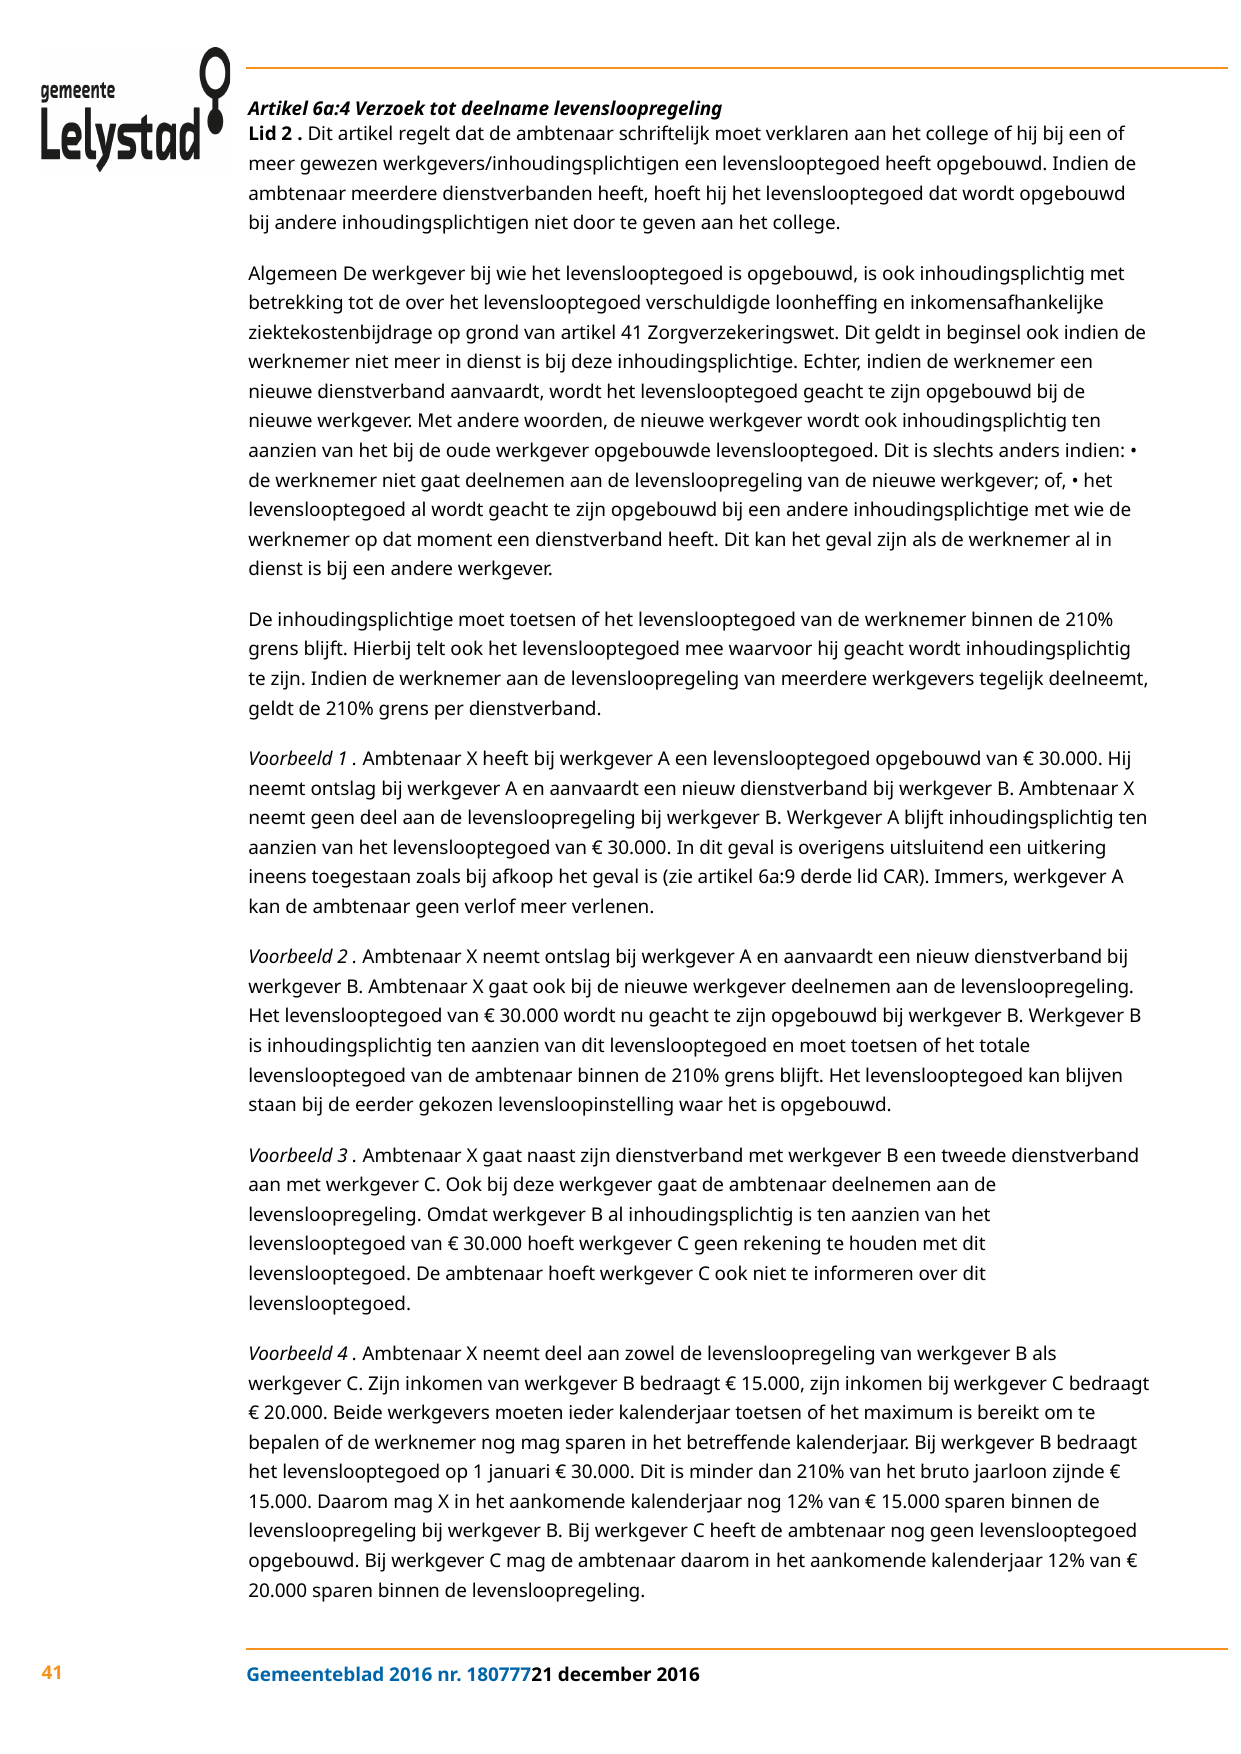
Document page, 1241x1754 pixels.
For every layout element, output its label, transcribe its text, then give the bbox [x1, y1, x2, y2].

text De inhoudingsplichtige moet toetsen of het levenslooptegoed van de werknemer binnen de 210% grens blijft. Hierbij telt ook het levenslooptegoed mee waarvoor hij geacht wordt inhoudingsplichtig te zijn. Indien de werknemer aan de levensloopregeling van meerdere werkgevers tegelijk deelneemt, geldt de 210% grens per dienstverband. [248, 606, 1152, 720]
text Voorbeeld 2 . Ambtenaar X neemt ontslag bij werkgever A en aanvaardt een nieuw dienstverband bij werkgever B. Ambtenaar X gaat ook bij de nieuwe werkgever deelnemen aan de levensloopregeling. Het levenslooptegoed van € 30.000 wordt nu geacht te zijn opgebouwd bij werkgever B. Werkgever B is inhoudingsplichtig ten aanzien van dit levenslooptegoed en moet toetsen of het totale levenslooptegoed van de ambtenaar binnen de 210% grens blijft. Het levenslooptegoed kan blijven staan bij de eerder gekozen levensloopinstelling waar het is opgebouwd. [248, 943, 1152, 1117]
text Lid 2 . Dit artikel regelt dat de ambtenaar schriftelijk moet verklaren aan het college of hij bij een of meer gewezen werkgevers/inhoudingsplichtigen een levenslooptegoed heeft opgebouwd. Indien de ambtenaar meerdere dienstverbanden heeft, hoeft hij het levenslooptegoed dat wordt opgebouwd bij andere inhoudingsplichtigen niet door te geven aan het college. [248, 121, 1152, 235]
text Voorbeeld 3 . Ambtenaar X gaat naast zijn dienstverband met werkgever B een tweede dienstverband aan met werkgever C. Ook bij deze werkgever gaat de ambtenaar deelnemen aan de levensloopregeling. Omdat werkgever B al inhoudingsplichtig is ten aanzien van het levenslooptegoed van € 30.000 hoeft werkgever C geen rekening te houden met dit levenslooptegoed. De ambtenaar hoeft werkgever C ook niet te informeren over dit levenslooptegoed. [248, 1142, 1152, 1315]
text Algemeen De werkgever bij wie het levenslooptegoed is opgebouwd, is ook inhoudingsplichtig met betrekking tot de over het levenslooptegoed verschuldigde loonheffing en inkomensafhankelijke ziektekostenbijdrage op grond van artikel 41 Zorgverzekeringswet. Dit geldt in beginsel ook indien de werknemer niet meer in dienst is bij deze inhoudingsplichtige. Echter, indien de werknemer een nieuwe dienstverband aanvaardt, wordt het levenslooptegoed geacht te zijn opgebouwd bij de nieuwe werkgever. Met andere woorden, de nieuwe werkgever wordt ook inhoudingsplichtig ten aanzien van het bij de oude werkgever opgebouwde levenslooptegoed. Dit is slechts anders indien: • de werknemer niet gaat deelnemen aan de levensloopregeling van de nieuwe werkgever; of, • het levenslooptegoed al wordt geacht te zijn opgebouwd bij een andere inhoudingsplichtige met wie de werknemer op dat moment een dienstverband heeft. Dit kan het geval zijn als de werknemer al in dienst is bij een andere werkgever. [248, 260, 1152, 581]
text Voorbeeld 1 . Ambtenaar X heeft bij werkgever A een levenslooptegoed opgebouwd van € 30.000. Hij neemt ontslag bij werkgever A en aanvaardt een nieuw dienstverband bij werkgever B. Ambtenaar X neemt geen deel aan de levensloopregeling bij werkgever B. Werkgever A blijft inhoudingsplichtig ten aanzien van het levenslooptegoed van € 30.000. In dit geval is overigens uitsluitend een uitkering ineens toegestaan zoals bij afkoop het geval is (zie artikel 6a:9 derde lid CAR). Immers, werkgever A kan de ambtenaar geen verlof meer verlenen. [248, 745, 1152, 919]
text Artikel 6a:4 Verzoek tot deelname levensloopregeling [248, 95, 1152, 121]
text Voorbeeld 4 . Ambtenaar X neemt deel aan zowel de levensloopregeling van werkgever B als werkgever C. Zijn inkomen van werkgever B bedraagt € 15.000, zijn inkomen bij werkgever C bedraagt € 20.000. Beide werkgevers moeten ieder kalenderjaar toetsen of het maximum is bereikt om te bepalen of de werknemer nog mag sparen in het betreffende kalenderjaar. Bij werkgever B bedraagt het levenslooptegoed op 1 januari € 30.000. Dit is minder dan 210% van het bruto jaarloon zijnde € 15.000. Daarom mag X in het aankomende kalenderjaar nog 12% van € 15.000 sparen binnen de levensloopregeling bij werkgever B. Bij werkgever C heeft de ambtenaar nog geen levenslooptegoed opgebouwd. Bij werkgever C mag de ambtenaar daarom in het aankomende kalenderjaar 12% van € 20.000 sparen binnen de levensloopregeling. [248, 1340, 1152, 1602]
picture [41, 47, 231, 172]
